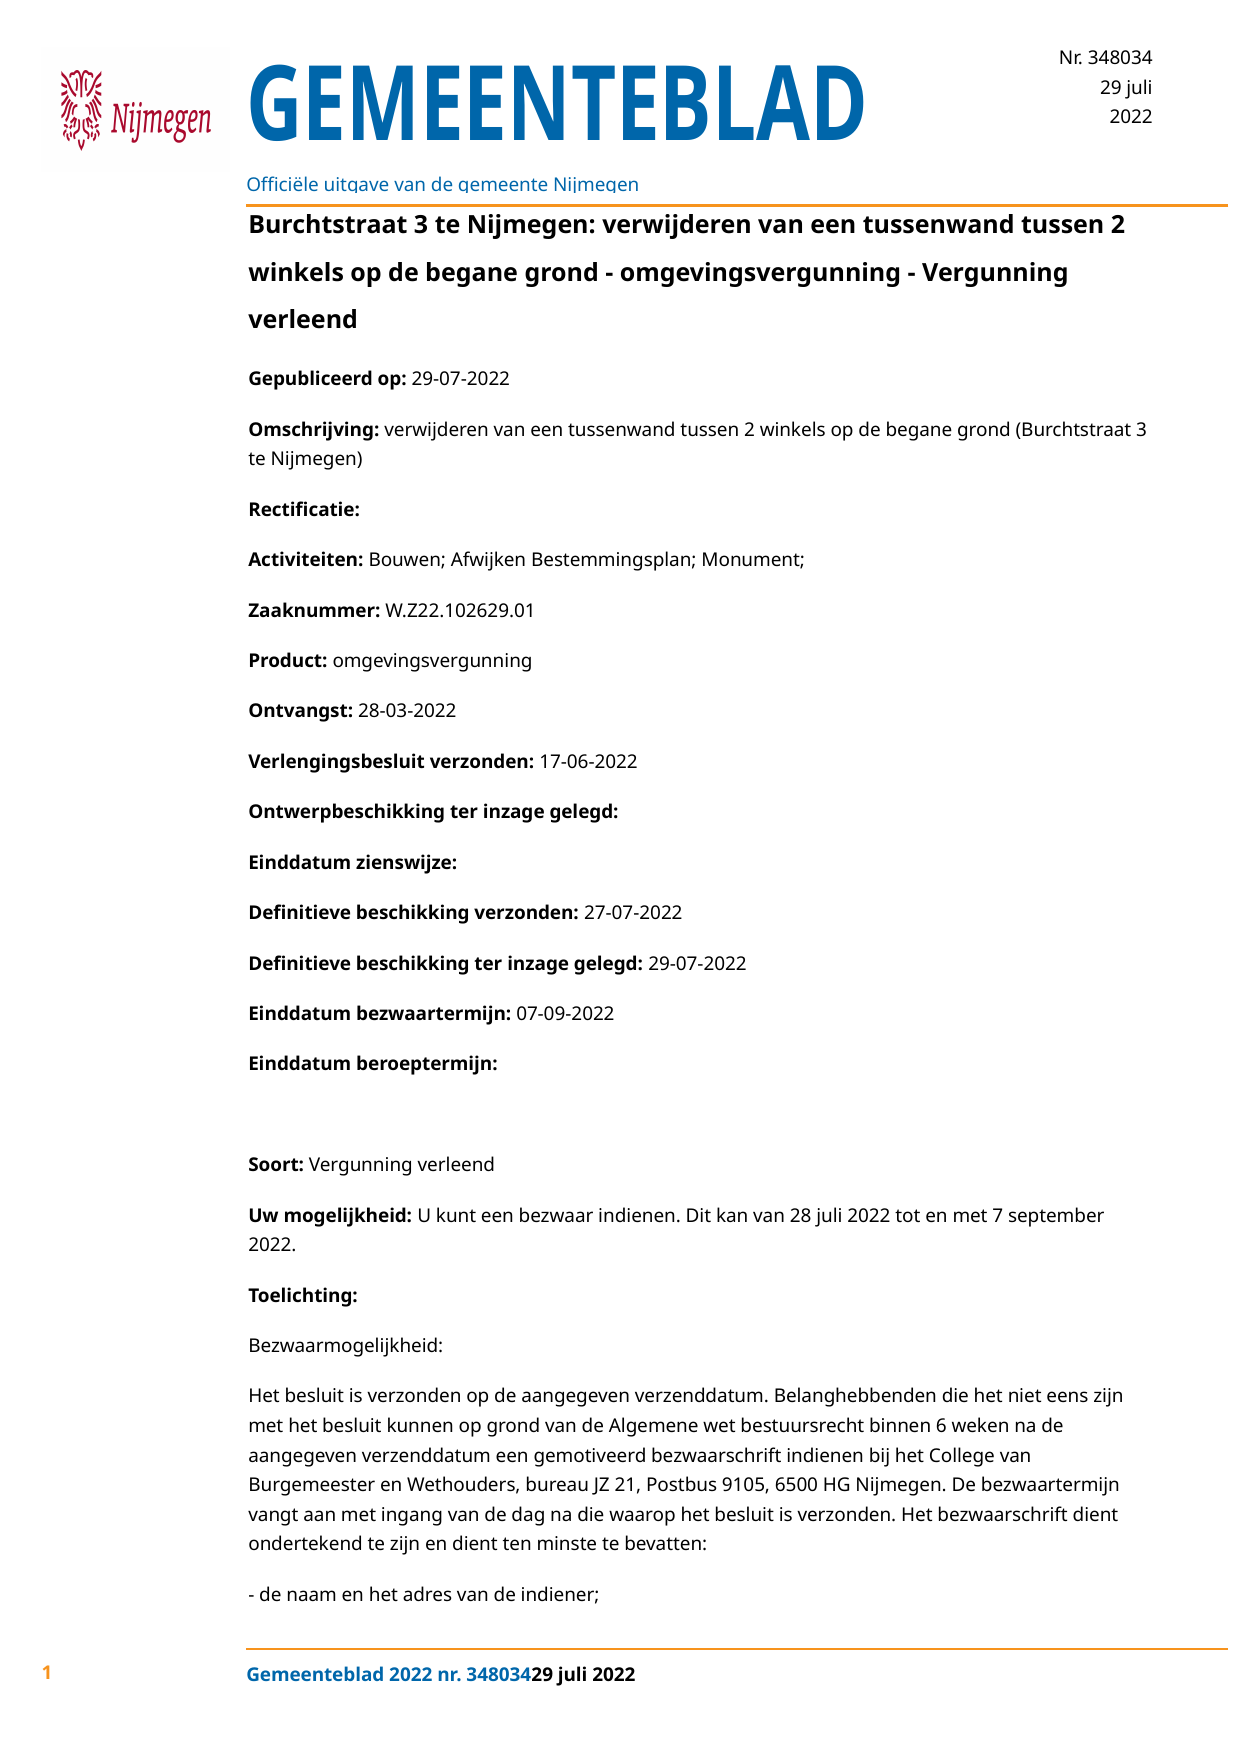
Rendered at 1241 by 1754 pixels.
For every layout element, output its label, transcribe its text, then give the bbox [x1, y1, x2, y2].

text Einddatum bezwaartermijn: 07-09-2022 [248, 1000, 1152, 1026]
text Activiteiten: Bouwen; Afwijken Bestemmingsplan; Monument; [248, 546, 1152, 572]
text - de naam en het adres van de indiener; [248, 1581, 1152, 1607]
text Ontwerpbeschikking ter inzage gelegd: [248, 798, 1152, 824]
text Omschrijving: verwijderen van een tussenwand tussen 2 winkels op de begane grond (Burchtstraat 3 te Nijmegen) [248, 416, 1152, 471]
text Gepubliceerd op: 29-07-2022 [248, 366, 1152, 391]
text Definitieve beschikking verzonden: 27-07-2022 [248, 899, 1152, 925]
text Het besluit is verzonden op de aangegeven verzenddatum. Belanghebbenden die het niet eens zijn met het besluit kunnen op grond van de Algemene wet bestuursrecht binnen 6 weken na de aangegeven verzenddatum een gemotiveerd bezwaarschrift indienen bij het College van Burgemeester en Wethouders, bureau JZ 21, Postbus 9105, 6500 HG Nijmegen. De bezwaartermijn vangt aan met ingang van de dag na die waarop het besluit is verzonden. Het bezwaarschrift dient ondertekend te zijn en dient ten minste te bevatten: [248, 1383, 1152, 1556]
text Definitieve beschikking ter inzage gelegd: 29-07-2022 [248, 950, 1152, 975]
text Zaaknummer: W.Z22.102629.01 [248, 597, 1152, 622]
text Uw mogelijkheid: U kunt een bezwaar indienen. Dit kan van 28 juli 2022 tot en met 7 september 2022. [248, 1202, 1152, 1257]
text Soort: Vergunning verleend [248, 1151, 1152, 1177]
text Bezwaarmogelijkheid: [248, 1332, 1152, 1358]
text Product: omgevingsvergunning [248, 647, 1152, 673]
picture [41, 47, 231, 172]
text Verlengingsbesluit verzonden: 17-06-2022 [248, 748, 1152, 774]
text Toelichting: [248, 1282, 1152, 1307]
text Rectificatie: [248, 496, 1152, 522]
text Einddatum beroeptermijn: [248, 1051, 1152, 1076]
text Ontvangst: 28-03-2022 [248, 698, 1152, 723]
text Burchtstraat 3 te Nijmegen: verwijderen van een tussenwand tussen 2 winkels op de begane grond - omgevingsvergunning - Vergunning verleend [248, 207, 1152, 336]
text Einddatum zienswijze: [248, 849, 1152, 874]
